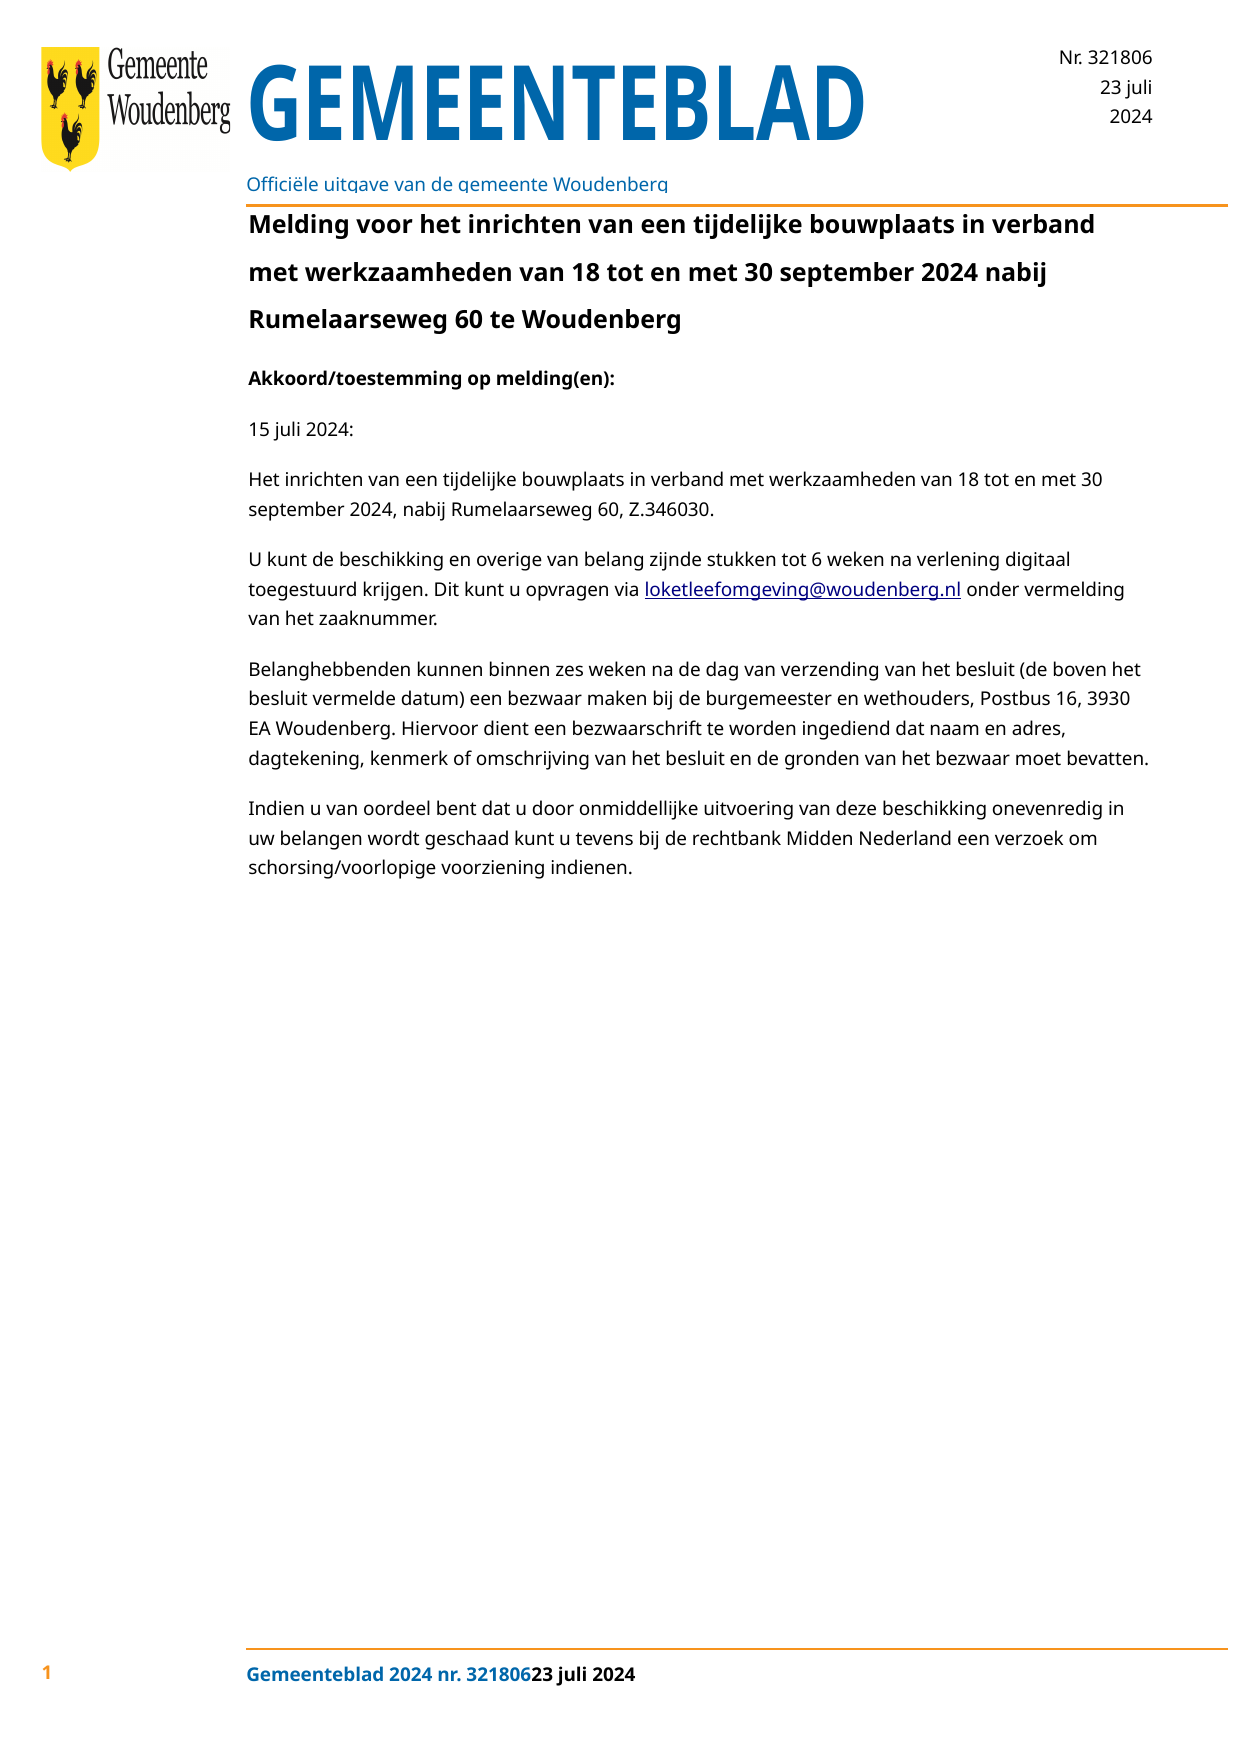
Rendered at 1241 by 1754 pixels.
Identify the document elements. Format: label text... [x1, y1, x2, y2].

text 15 juli 2024: [248, 416, 1152, 442]
text Het inrichten van een tijdelijke bouwplaats in verband met werkzaamheden van 18 tot en met 30 september 2024, nabij Rumelaarseweg 60, Z.346030. [248, 466, 1152, 522]
text Belanghebbenden kunnen binnen zes weken na de dag van verzending van het besluit (de boven het besluit vermelde datum) een bezwaar maken bij de burgemeester en wethouders, Postbus 16, 3930 EA Woudenberg. Hiervoor dient een bezwaarschrift te worden ingediend dat naam en adres, dagtekening, kenmerk of omschrijving van het besluit en de gronden van het bezwaar moet bevatten. [248, 656, 1152, 770]
text Indien u van oordeel bent dat u door onmiddellijke uitvoering van deze beschikking onevenredig in uw belangen wordt geschaad kunt u tevens bij de rechtbank Midden Nederland een verzoek om schorsing/voorlopige voorziening indienen. [248, 795, 1152, 880]
text Melding voor het inrichten van een tijdelijke bouwplaats in verband met werkzaamheden van 18 tot en met 30 september 2024 nabij Rumelaarseweg 60 te Woudenberg [248, 207, 1152, 336]
text U kunt de beschikking en overige van belang zijnde stukken tot 6 weken na verlening digitaal toegestuurd krijgen. Dit kunt u opvragen via loketleefomgeving@woudenberg.nl onder vermelding van het zaaknummer. [248, 546, 1152, 631]
text Akkoord/toestemming op melding(en): [248, 366, 1152, 391]
picture [41, 47, 231, 172]
